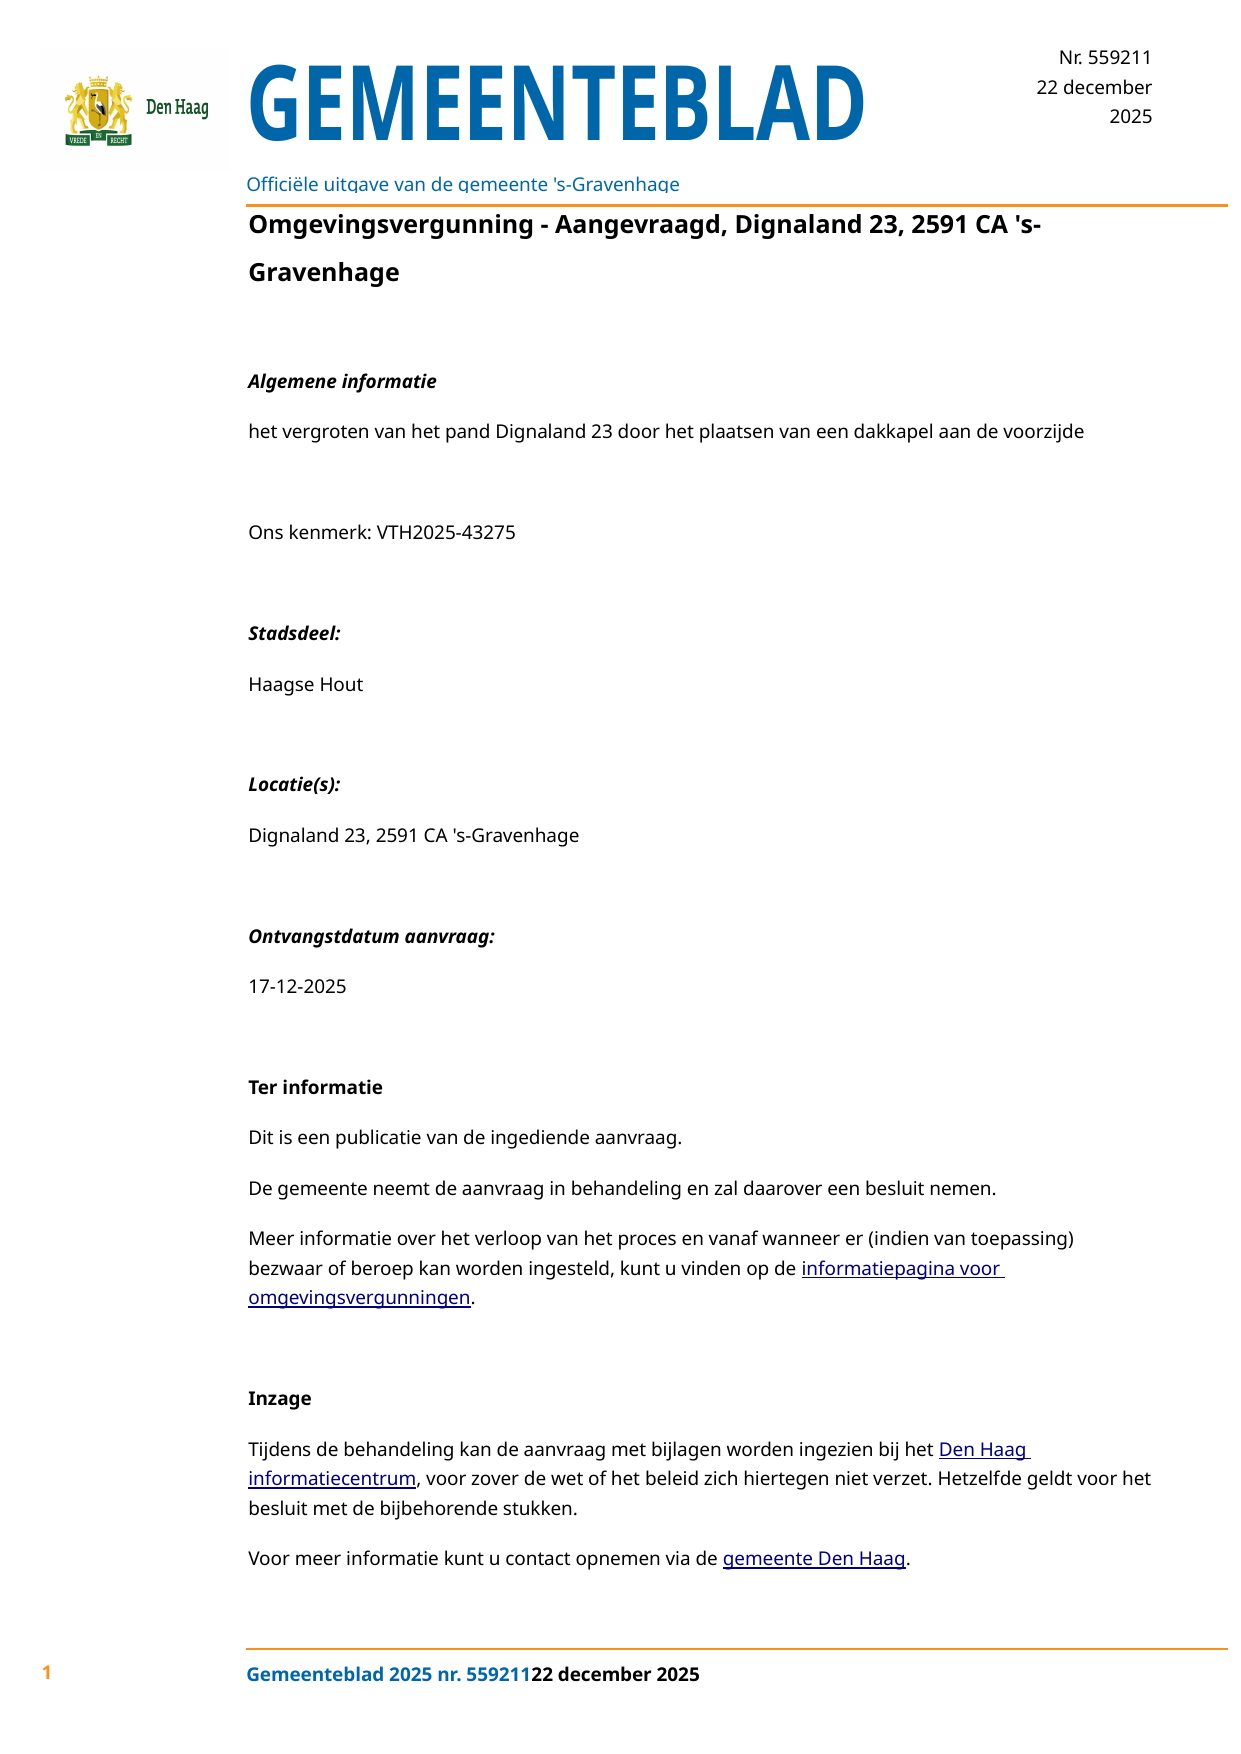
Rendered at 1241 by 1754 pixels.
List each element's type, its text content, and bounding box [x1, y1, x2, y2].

picture [41, 47, 231, 172]
text De gemeente neemt de aanvraag in behandeling en zal daarover een besluit nemen. [248, 1175, 1152, 1201]
text Tijdens de behandeling kan de aanvraag met bijlagen worden ingezien bij het Den Haag informatiecentrum, voor zover de wet of het beleid zich hiertegen niet verzet. Hetzelfde geldt voor het besluit met de bijbehorende stukken. [248, 1436, 1152, 1521]
text Ontvangstdatum aanvraag: [248, 923, 1152, 949]
text Dignaland 23, 2591 CA 's-Gravenhage [248, 822, 1152, 848]
text het vergroten van het pand Dignaland 23 door het plaatsen van een dakkapel aan de voorzijde [248, 419, 1152, 444]
text Voor meer informatie kunt u contact opnemen via de gemeente Den Haag. [248, 1545, 1152, 1571]
text Dit is een publicatie van de ingediende aanvraag. [248, 1124, 1152, 1150]
text Haagse Hout [248, 671, 1152, 697]
text Inzage [248, 1385, 1152, 1411]
text Ter informatie [248, 1074, 1152, 1100]
text Ons kenmerk: VTH2025-43275 [248, 519, 1152, 545]
text Omgevingsvergunning - Aangevraagd, Dignaland 23, 2591 CA 's-Gravenhage [248, 207, 1152, 288]
text Locatie(s): [248, 772, 1152, 797]
text 17-12-2025 [248, 973, 1152, 999]
text Meer informatie over het verloop van het proces en vanaf wanneer er (indien van toepassing) bezwaar of beroep kan worden ingesteld, kunt u vinden op de informatiepagina voor omgevingsvergunningen. [248, 1225, 1152, 1310]
text Algemene informatie [248, 368, 1152, 394]
text Stadsdeel: [248, 620, 1152, 646]
